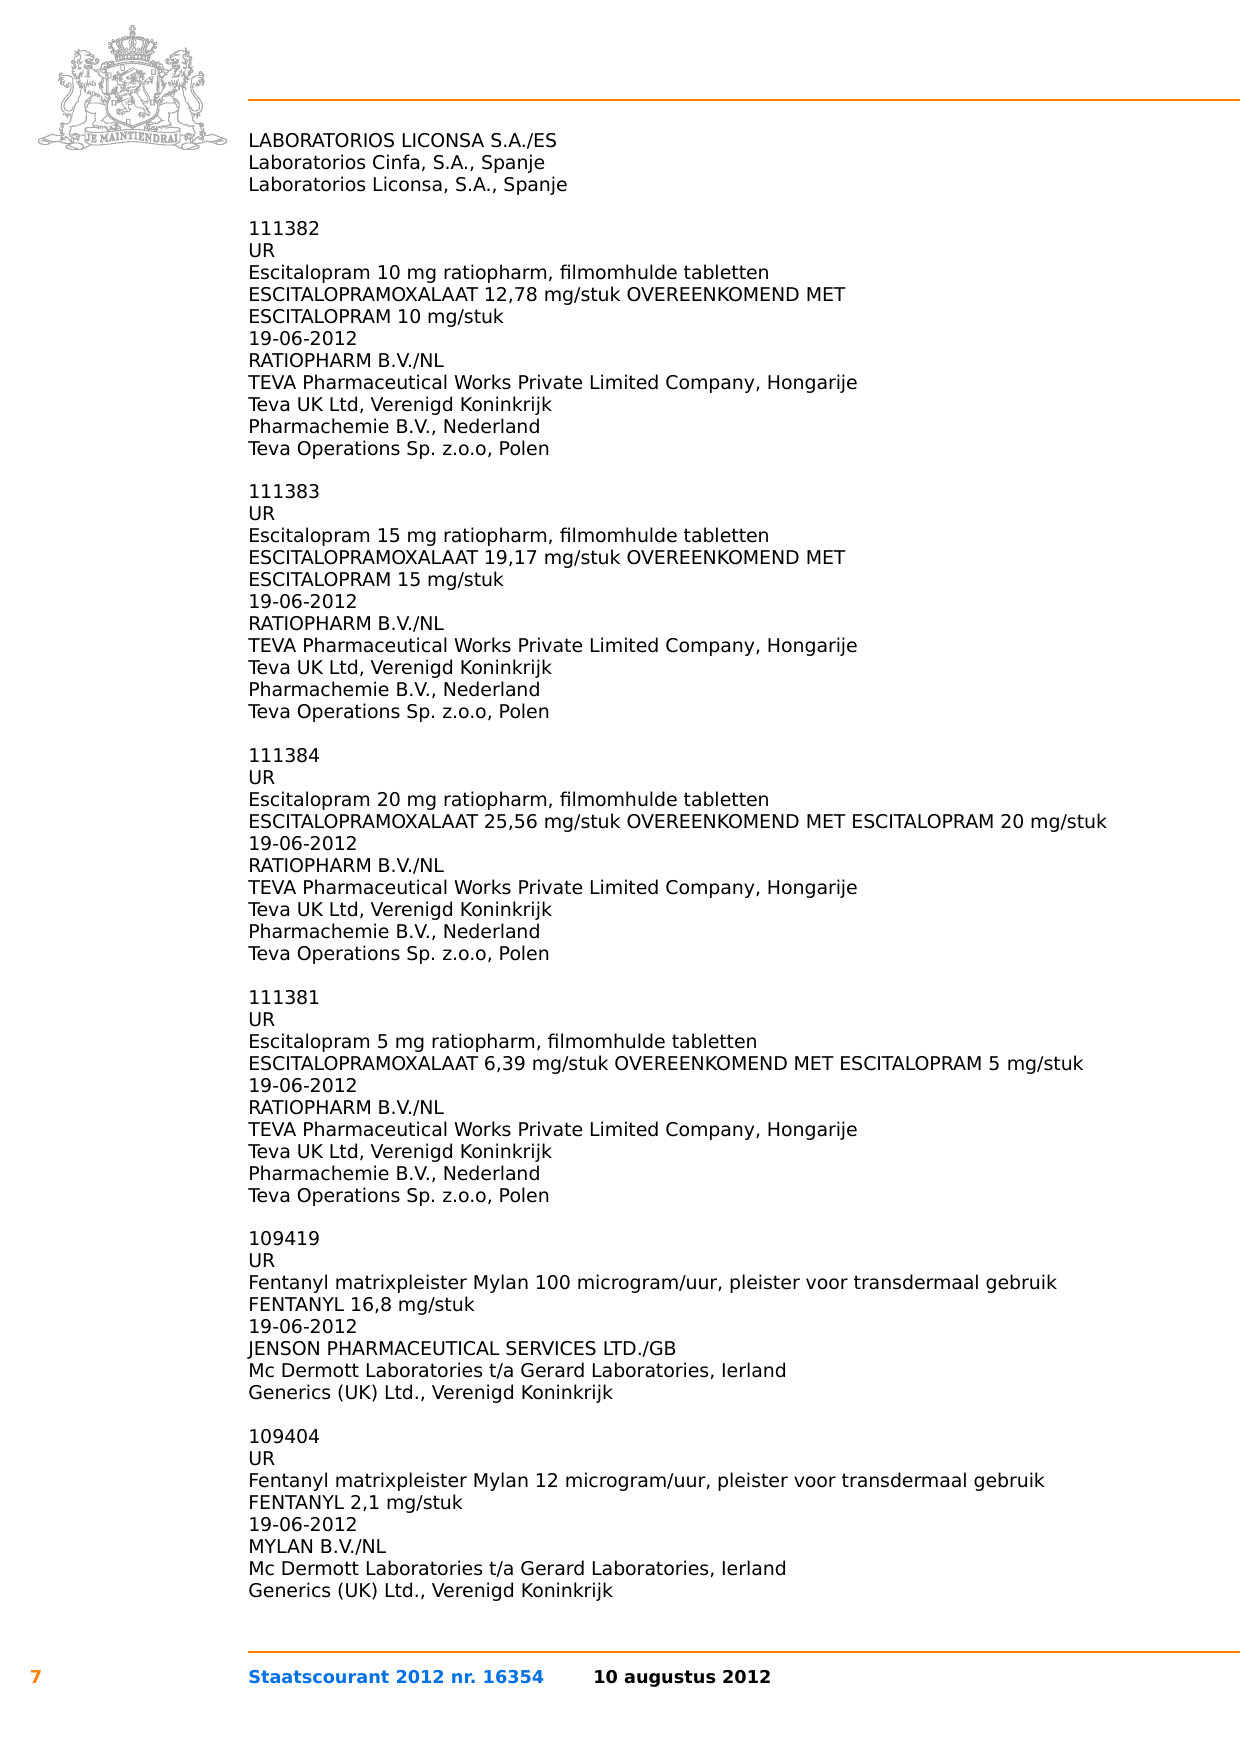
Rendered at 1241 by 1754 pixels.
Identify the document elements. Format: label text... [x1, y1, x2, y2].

text FENTANYL 2,1 mg/stuk [248, 1492, 1163, 1514]
text LABORATORIOS LICONSA S.A./ES [248, 130, 1163, 152]
text UR [248, 1009, 1163, 1031]
text Escitalopram 10 mg ratiopharm, filmomhulde tabletten [248, 262, 1163, 284]
text RATIOPHARM B.V./NL [248, 1097, 1163, 1118]
text Teva Operations Sp. z.o.o, Polen [248, 943, 1163, 965]
text 111384 [248, 745, 1163, 767]
text 111381 [248, 987, 1163, 1009]
text ESCITALOPRAM 10 mg/stuk [248, 306, 1163, 328]
text 109404 [248, 1426, 1163, 1448]
text Fentanyl matrixpleister Mylan 12 microgram/uur, pleister voor transdermaal gebruik [248, 1470, 1163, 1492]
text Fentanyl matrixpleister Mylan 100 microgram/uur, pleister voor transdermaal gebruik [248, 1272, 1163, 1294]
text UR [248, 1250, 1163, 1272]
text JENSON PHARMACEUTICAL SERVICES LTD./GB [248, 1338, 1163, 1360]
text Laboratorios Cinfa, S.A., Spanje [248, 152, 1163, 174]
text ESCITALOPRAMOXALAAT 6,39 mg/stuk OVEREENKOMEND MET ESCITALOPRAM 5 mg/stuk [248, 1053, 1163, 1074]
text Mc Dermott Laboratories t/a Gerard Laboratories, Ierland [248, 1558, 1163, 1580]
text 19-06-2012 [248, 833, 1163, 855]
text UR [248, 1448, 1163, 1470]
text ESCITALOPRAM 15 mg/stuk [248, 569, 1163, 591]
text FENTANYL 16,8 mg/stuk [248, 1294, 1163, 1316]
text Laboratorios Liconsa, S.A., Spanje [248, 174, 1163, 196]
text Escitalopram 5 mg ratiopharm, filmomhulde tabletten [248, 1031, 1163, 1053]
text Mc Dermott Laboratories t/a Gerard Laboratories, Ierland [248, 1360, 1163, 1382]
text Teva UK Ltd, Verenigd Koninkrijk [248, 657, 1163, 679]
text Pharmachemie B.V., Nederland [248, 416, 1163, 437]
text TEVA Pharmaceutical Works Private Limited Company, Hongarije [248, 1118, 1163, 1141]
text Escitalopram 15 mg ratiopharm, filmomhulde tabletten [248, 525, 1163, 547]
text 19-06-2012 [248, 1074, 1163, 1097]
text Pharmachemie B.V., Nederland [248, 921, 1163, 943]
text Escitalopram 20 mg ratiopharm, filmomhulde tabletten [248, 789, 1163, 811]
text TEVA Pharmaceutical Works Private Limited Company, Hongarije [248, 635, 1163, 657]
text TEVA Pharmaceutical Works Private Limited Company, Hongarije [248, 877, 1163, 899]
text Teva Operations Sp. z.o.o, Polen [248, 437, 1163, 459]
text 19-06-2012 [248, 328, 1163, 349]
text 111383 [248, 481, 1163, 503]
text Pharmachemie B.V., Nederland [248, 679, 1163, 701]
text 111382 [248, 218, 1163, 240]
text Generics (UK) Ltd., Verenigd Koninkrijk [248, 1580, 1163, 1602]
text TEVA Pharmaceutical Works Private Limited Company, Hongarije [248, 372, 1163, 393]
text UR [248, 503, 1163, 525]
text Teva UK Ltd, Verenigd Koninkrijk [248, 899, 1163, 921]
text RATIOPHARM B.V./NL [248, 613, 1163, 635]
text Teva UK Ltd, Verenigd Koninkrijk [248, 393, 1163, 416]
text Teva Operations Sp. z.o.o, Polen [248, 1184, 1163, 1206]
text MYLAN B.V./NL [248, 1536, 1163, 1558]
text Teva UK Ltd, Verenigd Koninkrijk [248, 1141, 1163, 1162]
text Generics (UK) Ltd., Verenigd Koninkrijk [248, 1382, 1163, 1404]
text ESCITALOPRAMOXALAAT 19,17 mg/stuk OVEREENKOMEND MET [248, 547, 1163, 569]
text RATIOPHARM B.V./NL [248, 855, 1163, 877]
text Pharmachemie B.V., Nederland [248, 1162, 1163, 1184]
text 19-06-2012 [248, 591, 1163, 613]
text 109419 [248, 1228, 1163, 1250]
text Teva Operations Sp. z.o.o, Polen [248, 701, 1163, 723]
text 19-06-2012 [248, 1316, 1163, 1338]
text UR [248, 240, 1163, 262]
picture [38, 25, 227, 150]
text RATIOPHARM B.V./NL [248, 349, 1163, 372]
text UR [248, 767, 1163, 789]
text ESCITALOPRAMOXALAAT 12,78 mg/stuk OVEREENKOMEND MET [248, 284, 1163, 306]
text ESCITALOPRAMOXALAAT 25,56 mg/stuk OVEREENKOMEND MET ESCITALOPRAM 20 mg/stuk [248, 811, 1163, 833]
text 19-06-2012 [248, 1514, 1163, 1536]
